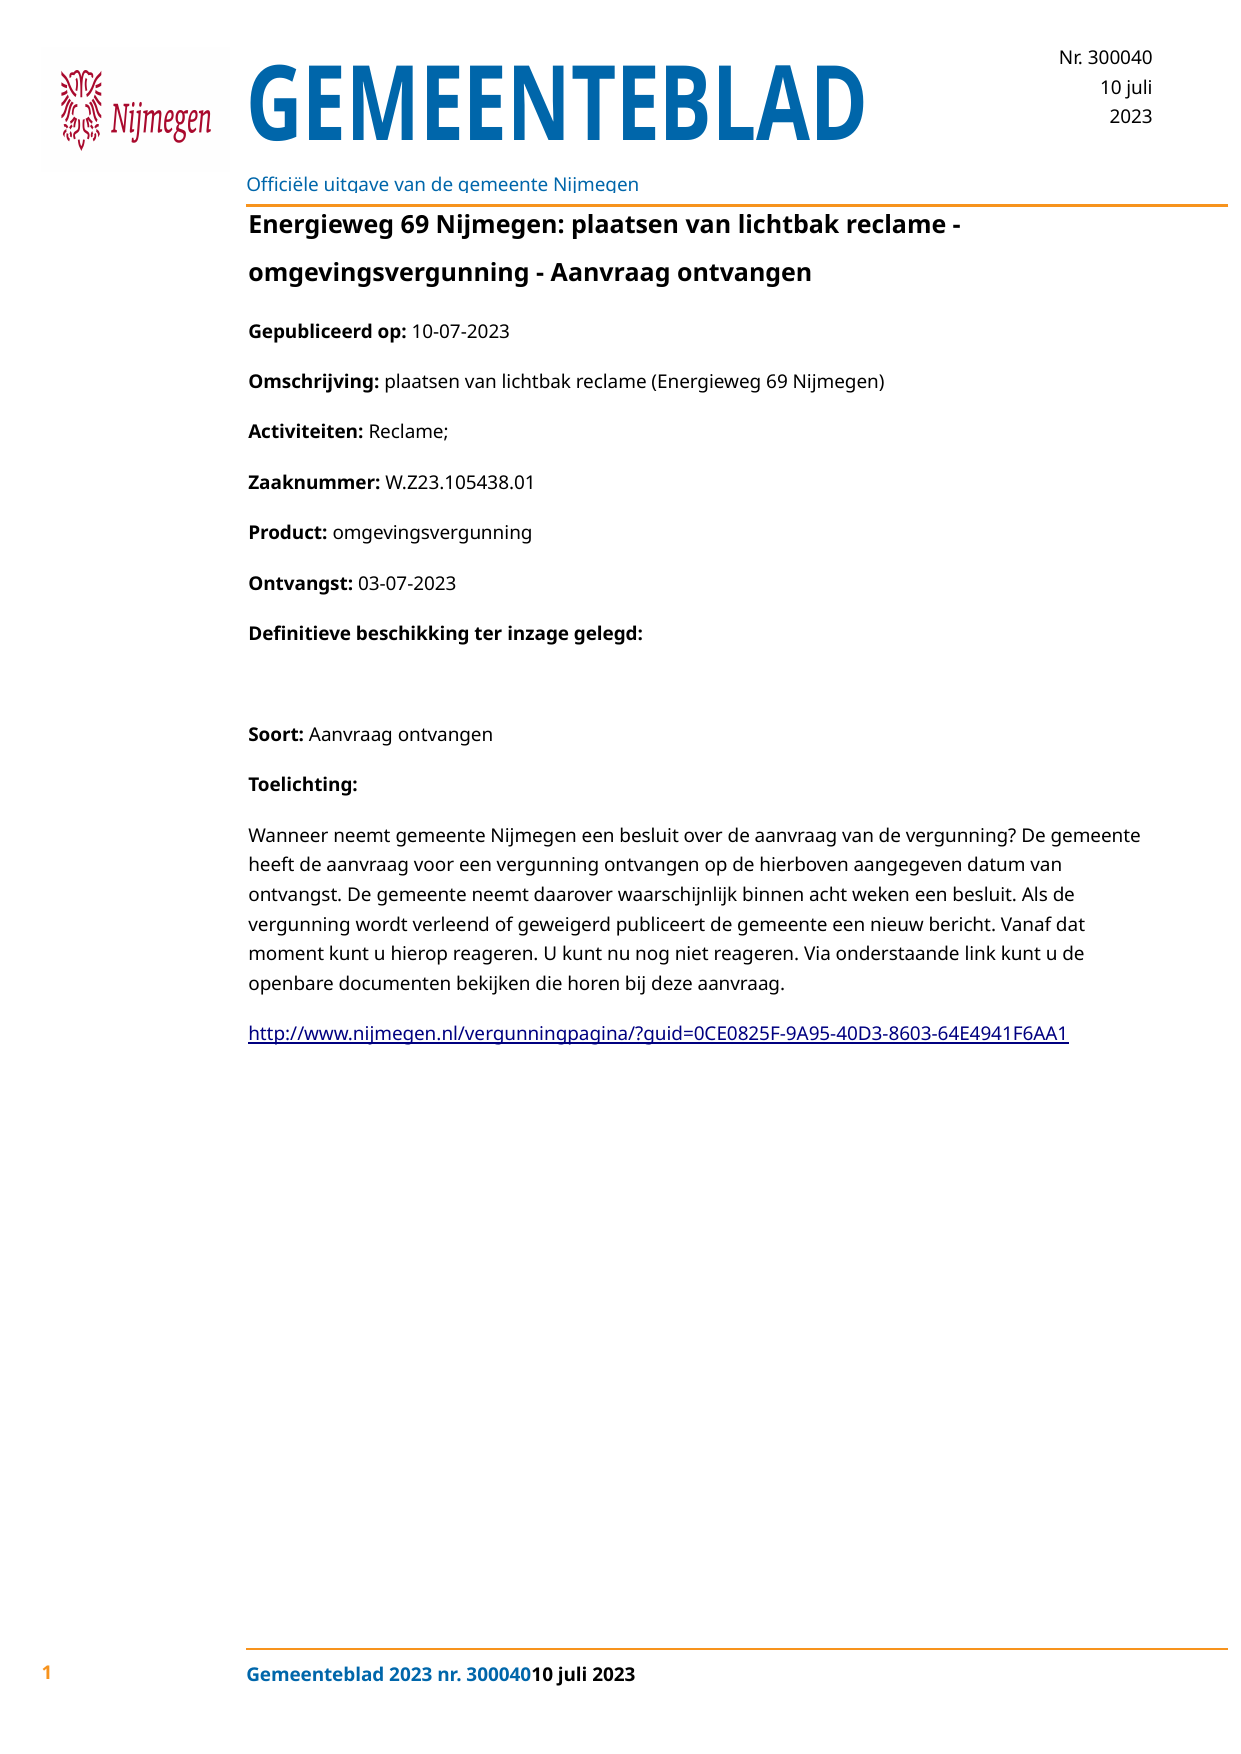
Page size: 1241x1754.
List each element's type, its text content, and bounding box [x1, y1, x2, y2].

text Gepubliceerd op: 10-07-2023 [248, 318, 1152, 344]
text Definitieve beschikking ter inzage gelegd: [248, 620, 1152, 646]
text Ontvangst: 03-07-2023 [248, 570, 1152, 596]
text Zaaknummer: W.Z23.105438.01 [248, 469, 1152, 495]
text Wanneer neemt gemeente Nijmegen een besluit over de aanvraag van de vergunning? De gemeente heeft de aanvraag voor een vergunning ontvangen op de hierboven aangegeven datum van ontvangst. De gemeente neemt daarover waarschijnlijk binnen acht weken een besluit. Als de vergunning wordt verleend of geweigerd publiceert de gemeente een nieuw bericht. Vanaf dat moment kunt u hierop reageren. U kunt nu nog niet reageren. Via onderstaande link kunt u de openbare documenten bekijken die horen bij deze aanvraag. [248, 822, 1152, 996]
text Soort: Aanvraag ontvangen [248, 721, 1152, 747]
text Toelichting: [248, 772, 1152, 797]
text Activiteiten: Reclame; [248, 419, 1152, 444]
text Energieweg 69 Nijmegen: plaatsen van lichtbak reclame - omgevingsvergunning - Aanvraag ontvangen [248, 207, 1152, 288]
text http://www.nijmegen.nl/vergunningpagina/?guid=0CE0825F-9A95-40D3-8603-64E4941F6AA1 [248, 1020, 1152, 1046]
text Product: omgevingsvergunning [248, 519, 1152, 545]
picture [41, 47, 231, 172]
text Omschrijving: plaatsen van lichtbak reclame (Energieweg 69 Nijmegen) [248, 368, 1152, 394]
